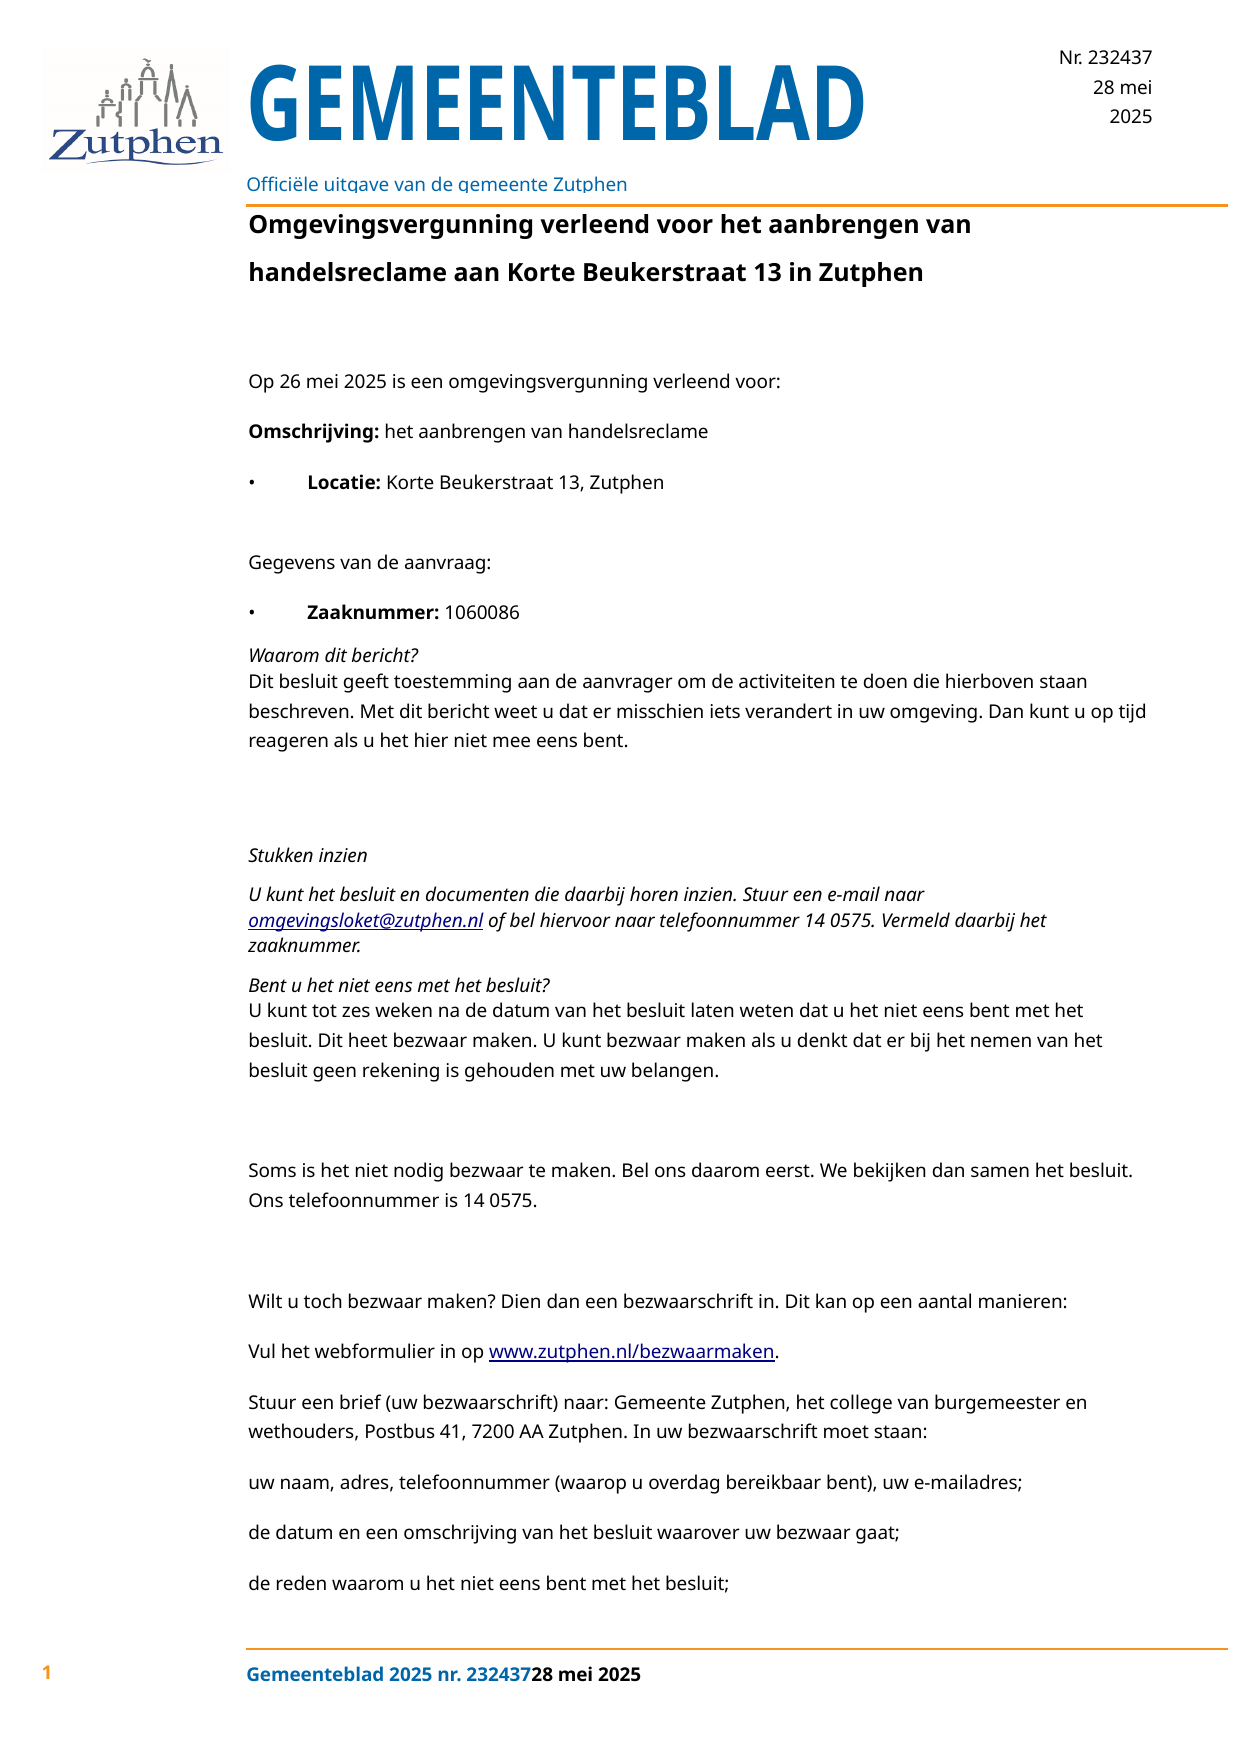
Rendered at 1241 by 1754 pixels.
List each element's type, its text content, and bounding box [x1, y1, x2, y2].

text Omschrijving: het aanbrengen van handelsreclame [248, 419, 1152, 444]
text Gegevens van de aanvraag: [248, 549, 1152, 575]
text Omgevingsvergunning verleend voor het aanbrengen van handelsreclame aan Korte Beukerstraat 13 in Zutphen [248, 207, 1152, 288]
text de datum en een omschrijving van het besluit waarover uw bezwaar gaat; [248, 1519, 1152, 1545]
text Wilt u toch bezwaar maken? Dien dan een bezwaarschrift in. Dit kan op een aantal manieren: [248, 1288, 1152, 1314]
text uw naam, adres, telefoonnummer (waarop u overdag bereikbaar bent), uw e-mailadres; [248, 1469, 1152, 1495]
text Waarom dit bericht? [248, 643, 1152, 668]
list Locatie: Korte Beukerstraat 13, Zutphen [248, 469, 1152, 495]
text U kunt het besluit en documenten die daarbij horen inzien. Stuur een e-mail naar omgevingsloket@zutphen.nl of bel hiervoor naar telefoonnummer 14 0575. Vermeld daarbij het zaaknummer. [248, 881, 1152, 958]
picture [41, 47, 231, 172]
text Soms is het niet nodig bezwaar te maken. Bel ons daarom eerst. We bekijken dan samen het besluit. Ons telefoonnummer is 14 0575. [248, 1158, 1152, 1213]
text Op 26 mei 2025 is een omgevingsvergunning verleend voor: [248, 368, 1152, 394]
text Dit besluit geeft toestemming aan de aanvrager om de activiteiten te doen die hierboven staan beschreven. Met dit bericht weet u dat er misschien iets verandert in uw omgeving. Dan kunt u op tijd reageren als u het hier niet mee eens bent. [248, 668, 1152, 753]
text Bent u het niet eens met het besluit? [248, 972, 1152, 998]
text de reden waarom u het niet eens bent met het besluit; [248, 1570, 1152, 1596]
text Stuur een brief (uw bezwaarschrift) naar: Gemeente Zutphen, het college van burgemeester en wethouders, Postbus 41, 7200 AA Zutphen. In uw bezwaarschrift moet staan: [248, 1389, 1152, 1444]
text Stukken inzien [248, 842, 1152, 868]
text U kunt tot zes weken na de datum van het besluit laten weten dat u het niet eens bent met het besluit. Dit heet bezwaar maken. U kunt bezwaar maken als u denkt dat er bij het nemen van het besluit geen rekening is gehouden met uw belangen. [248, 998, 1152, 1083]
list Zaaknummer: 1060086 [248, 599, 1152, 625]
text Vul het webformulier in op www.zutphen.nl/bezwaarmaken. [248, 1338, 1152, 1364]
